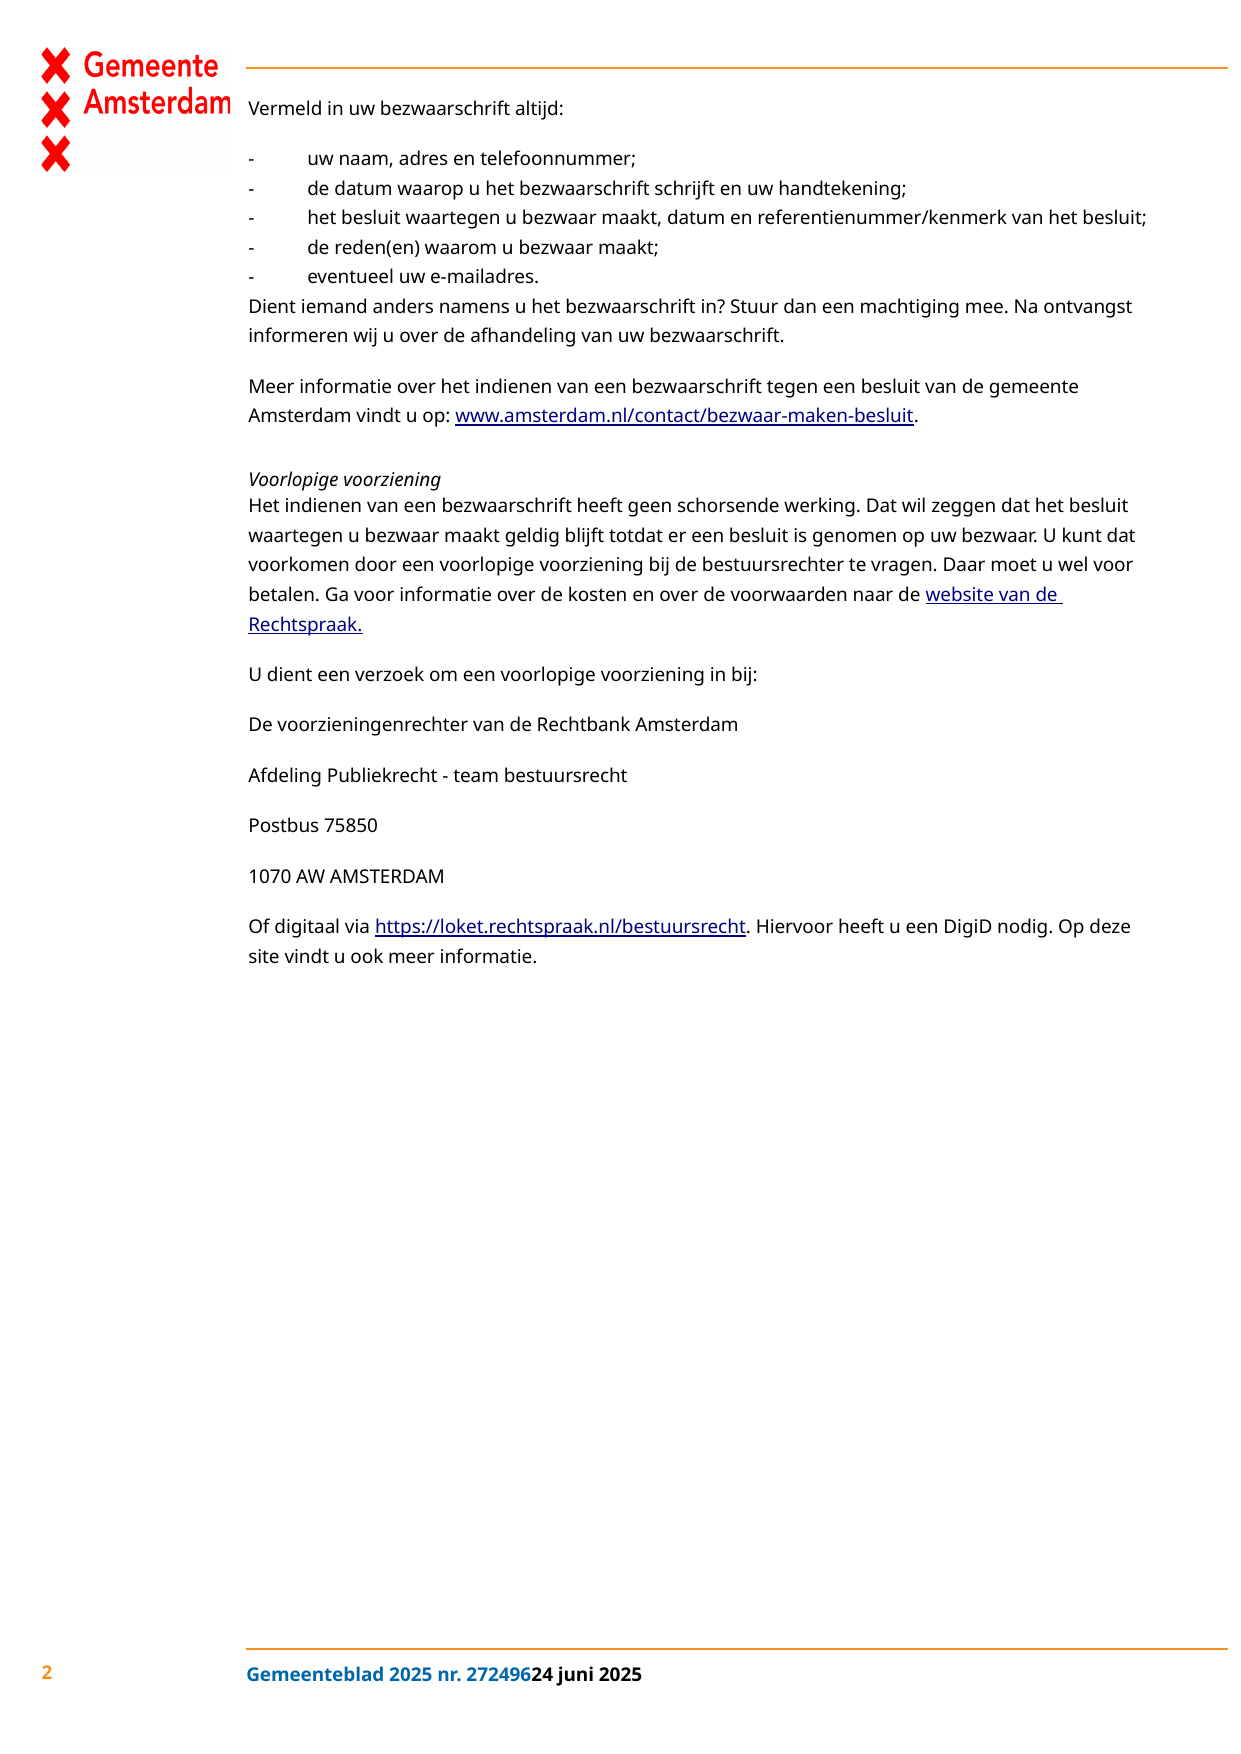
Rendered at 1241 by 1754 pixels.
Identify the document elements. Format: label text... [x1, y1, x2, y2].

text Het indienen van een bezwaarschrift heeft geen schorsende werking. Dat wil zeggen dat het besluit waartegen u bezwaar maakt geldig blijft totdat er een besluit is genomen op uw bezwaar. U kunt dat voorkomen door een voorlopige voorziening bij de bestuursrechter te vragen. Daar moet u wel voor betalen. Ga voor informatie over de kosten en over de voorwaarden naar de website van de Rechtspraak. [248, 492, 1152, 636]
text 1070 AW AMSTERDAM [248, 863, 1152, 888]
text U dient een verzoek om een voorlopige voorziening in bij: [248, 661, 1152, 687]
list het besluit waartegen u bezwaar maakt, datum en referentienummer/kenmerk van het besluit; [248, 204, 1152, 230]
text Dient iemand anders namens u het bezwaarschrift in? Stuur dan een machtiging mee. Na ontvangst informeren wij u over de afhandeling van uw bezwaarschrift. [248, 293, 1152, 348]
list uw naam, adres en telefoonnummer; [248, 145, 1152, 171]
list de datum waarop u het bezwaarschrift schrijft en uw handtekening; [248, 175, 1152, 201]
text De voorzieningenrechter van de Rechtbank Amsterdam [248, 712, 1152, 737]
text Afdeling Publiekrecht - team bestuursrecht [248, 762, 1152, 788]
list de reden(en) waarom u bezwaar maakt; [248, 234, 1152, 260]
picture [41, 47, 231, 172]
text Postbus 75850 [248, 812, 1152, 838]
text Of digitaal via https://loket.rechtspraak.nl/bestuursrecht. Hiervoor heeft u een DigiD nodig. Op deze site vindt u ook meer informatie. [248, 913, 1152, 968]
list eventueel uw e-mailadres. [248, 263, 1152, 289]
text Meer informatie over het indienen van een bezwaarschrift tegen een besluit van de gemeente Amsterdam vindt u op: www.amsterdam.nl/contact/bezwaar-maken-besluit. [248, 373, 1152, 428]
text Vermeld in uw bezwaarschrift altijd: [248, 95, 1152, 121]
text Voorlopige voorziening [248, 467, 1152, 492]
